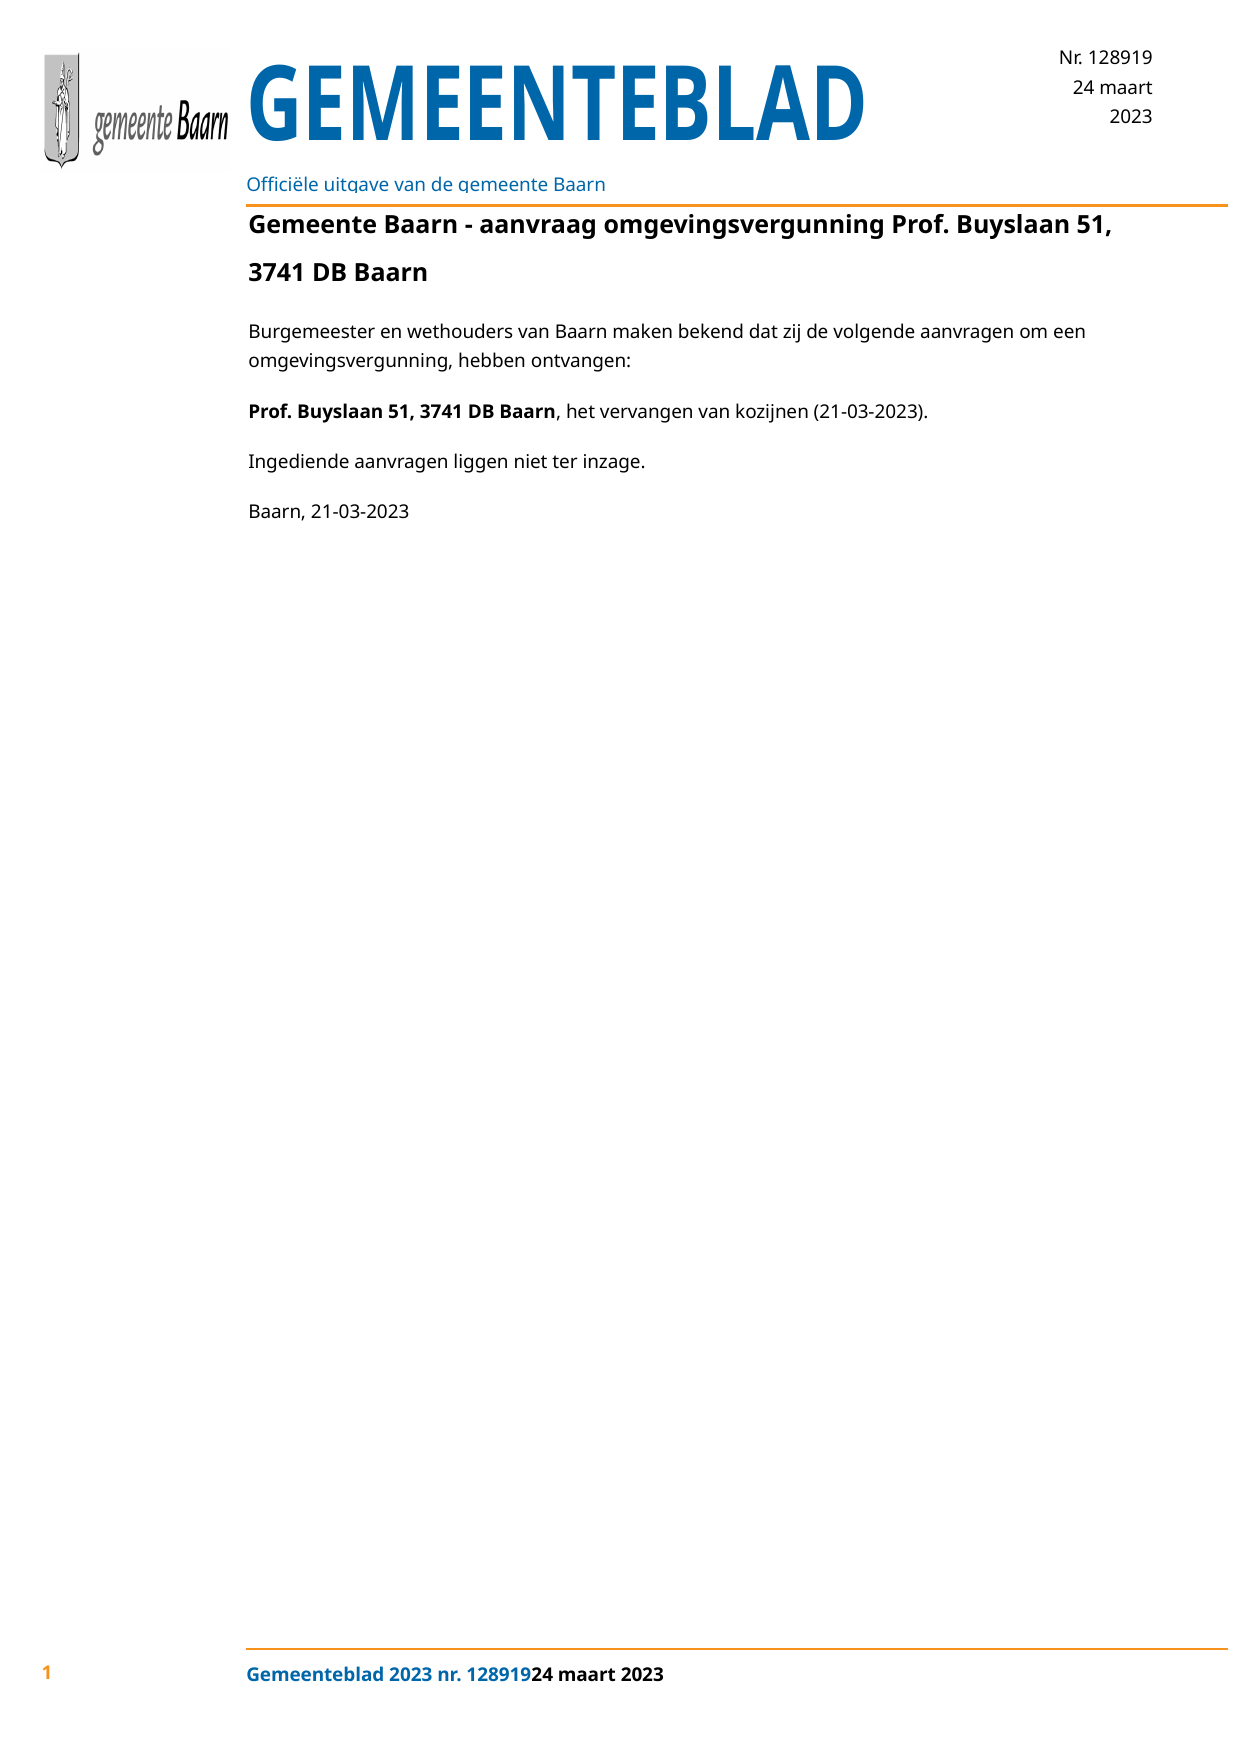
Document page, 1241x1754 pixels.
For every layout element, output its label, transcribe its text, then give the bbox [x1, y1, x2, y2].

picture [41, 47, 231, 172]
text Ingediende aanvragen liggen niet ter inzage. [248, 448, 1152, 474]
text Gemeente Baarn - aanvraag omgevingsvergunning Prof. Buyslaan 51, 3741 DB Baarn [248, 207, 1152, 288]
text Prof. Buyslaan 51, 3741 DB Baarn, het vervangen van kozijnen (21-03-2023). [248, 398, 1152, 424]
text Burgemeester en wethouders van Baarn maken bekend dat zij de volgende aanvragen om een omgevingsvergunning, hebben ontvangen: [248, 318, 1152, 373]
text Baarn, 21-03-2023 [248, 499, 1152, 524]
